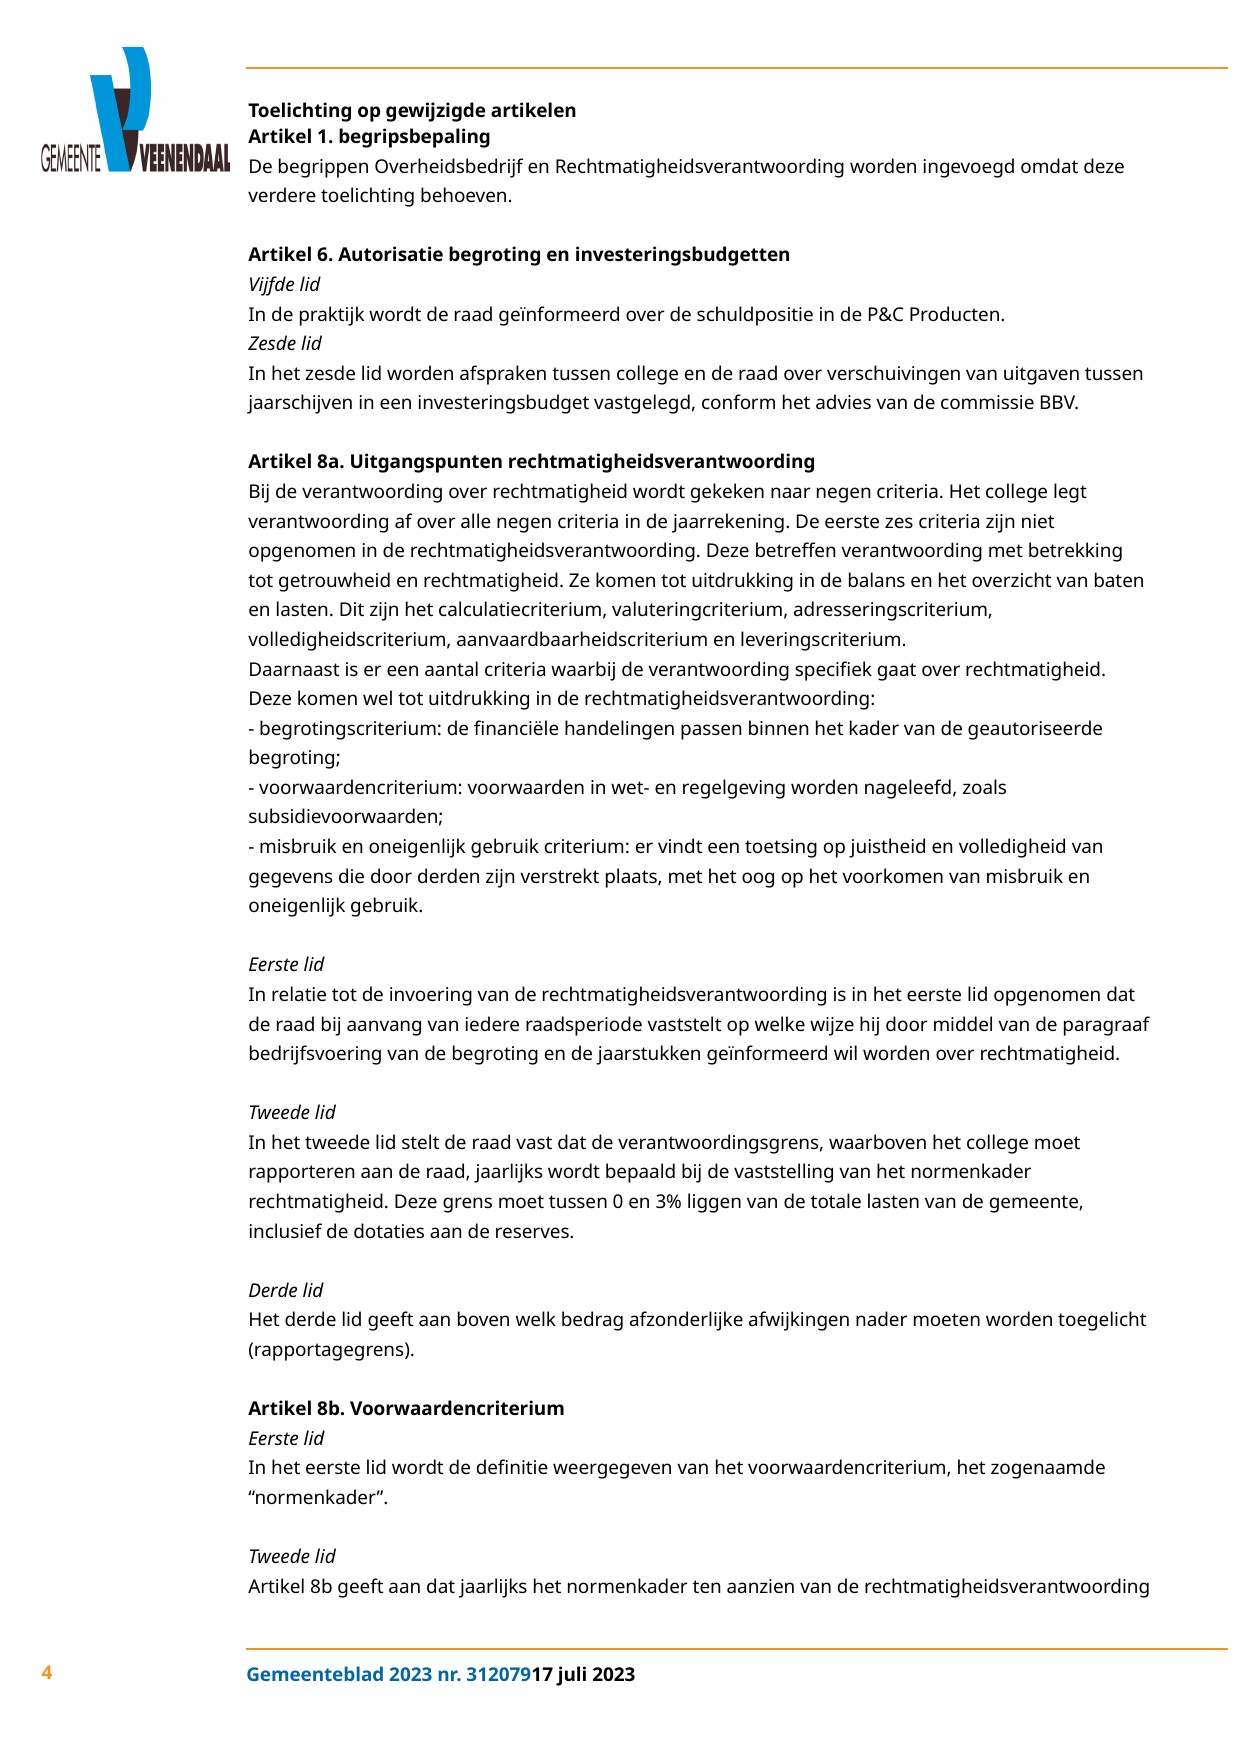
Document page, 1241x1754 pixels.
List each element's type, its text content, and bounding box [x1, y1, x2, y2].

text Artikel 8a. Uitgangspunten rechtmatigheidsverantwoording [248, 449, 1152, 474]
text Derde lid [248, 1277, 1152, 1303]
text In relatie tot de invoering van de rechtmatigheidsverantwoording is in het eerste lid opgenomen dat de raad bij aanvang van iedere raadsperiode vaststelt op welke wijze hij door middel van de paragraaf bedrijfsvoering van de begroting en de jaarstukken geïnformeerd wil worden over rechtmatigheid. [248, 981, 1152, 1066]
text Vijfde lid [248, 271, 1152, 297]
text In het eerste lid wordt de definitie weergegeven van het voorwaardencriterium, het zogenaamde “normenkader”. [248, 1454, 1152, 1510]
text In het tweede lid stelt de raad vast dat de verantwoordingsgrens, waarboven het college moet rapporteren aan de raad, jaarlijks wordt bepaald bij de vaststelling van het normenkader rechtmatigheid. Deze grens moet tussen 0 en 3% liggen van de totale lasten van de gemeente, inclusief de dotaties aan de reserves. [248, 1129, 1152, 1244]
picture [123, 47, 231, 172]
text - misbruik en oneigenlijk gebruik criterium: er vindt een toetsing op juistheid en volledigheid van gegevens die door derden zijn verstrekt plaats, met het oog op het voorkomen van misbruik en oneigenlijk gebruik. [248, 833, 1152, 918]
text - voorwaardencriterium: voorwaarden in wet- en regelgeving worden nageleefd, zoals subsidievoorwaarden; [248, 774, 1152, 829]
text De begrippen Overheidsbedrijf en Rechtmatigheidsverantwoording worden ingevoegd omdat deze verdere toelichting behoeven. [248, 153, 1152, 208]
text Artikel 1. begripsbepaling [248, 123, 1152, 149]
text Zesde lid [248, 330, 1152, 356]
text Eerste lid [248, 1425, 1152, 1451]
text Tweede lid [248, 1099, 1152, 1125]
text - begrotingscriterium: de financiële handelingen passen binnen het kader van de geautoriseerde begroting; [248, 715, 1152, 770]
text Bij de verantwoording over rechtmatigheid wordt gekeken naar negen criteria. Het college legt verantwoording af over alle negen criteria in de jaarrekening. De eerste zes criteria zijn niet opgenomen in de rechtmatigheidsverantwoording. Deze betreffen verantwoording met betrekking tot getrouwheid en rechtmatigheid. Ze komen tot uitdrukking in de balans en het overzicht van baten en lasten. Dit zijn het calculatiecriterium, valuteringcriterium, adresseringscriterium, volledigheidscriterium, aanvaardbaarheidscriterium en leveringscriterium. [248, 478, 1152, 652]
picture [41, 47, 130, 172]
text Artikel 8b. Voorwaardencriterium [248, 1395, 1152, 1421]
text Daarnaast is er een aantal criteria waarbij de verantwoording specifiek gaat over rechtmatigheid. Deze komen wel tot uitdrukking in de rechtmatigheidsverantwoording: [248, 656, 1152, 711]
text In het zesde lid worden afspraken tussen college en de raad over verschuivingen van uitgaven tussen jaarschijven in een investeringsbudget vastgelegd, conform het advies van de commissie BBV. [248, 360, 1152, 415]
text Artikel 8b geeft aan dat jaarlijks het normenkader ten aanzien van de rechtmatigheidsverantwoording [248, 1573, 1152, 1599]
text Artikel 6. Autorisatie begroting en investeringsbudgetten [248, 242, 1152, 267]
text Tweede lid [248, 1543, 1152, 1569]
text Toelichting op gewijzigde artikelen [248, 95, 1152, 123]
text Het derde lid geeft aan boven welk bedrag afzonderlijke afwijkingen nader moeten worden toegelicht (rapportagegrens). [248, 1307, 1152, 1362]
text In de praktijk wordt de raad geïnformeerd over de schuldpositie in de P&C Producten. [248, 301, 1152, 327]
text Eerste lid [248, 952, 1152, 977]
